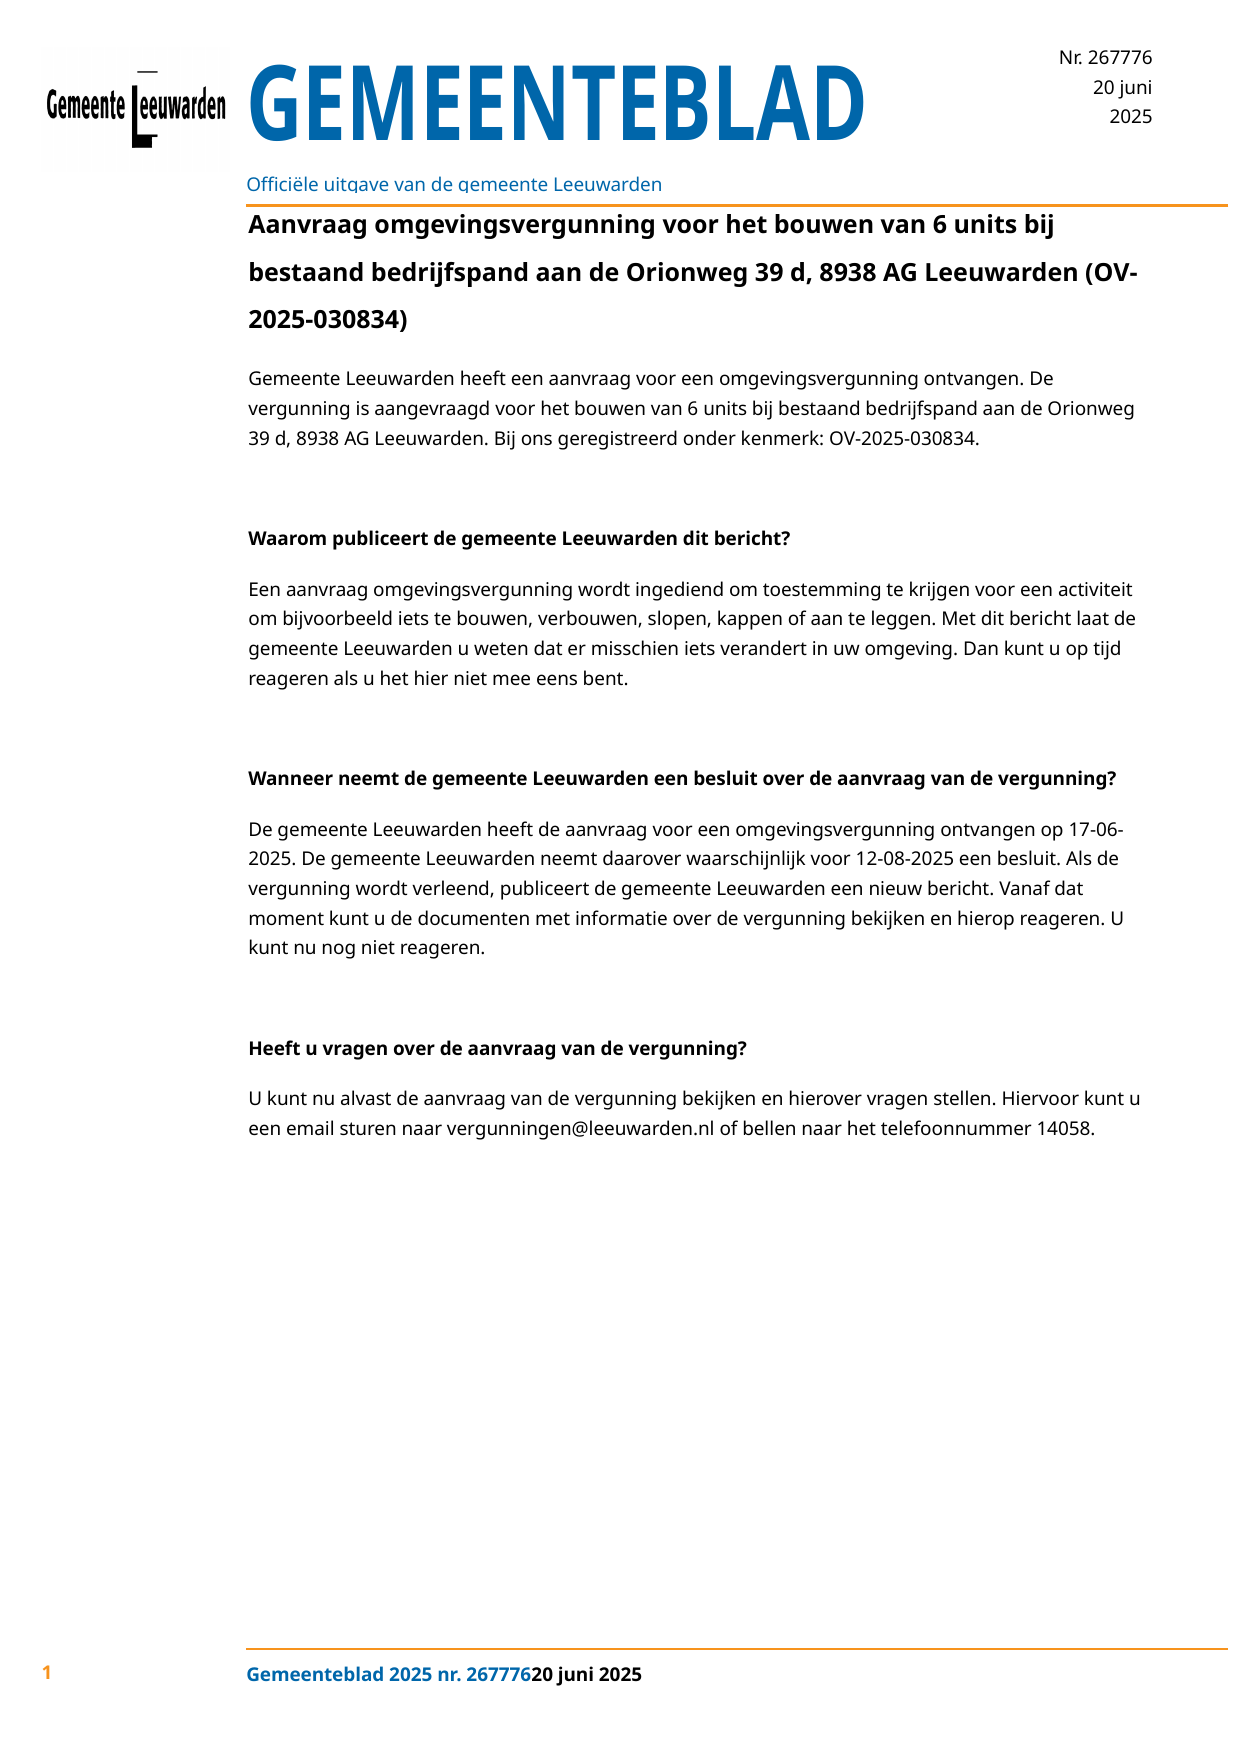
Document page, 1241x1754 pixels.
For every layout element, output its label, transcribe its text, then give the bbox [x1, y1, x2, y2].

text Een aanvraag omgevingsvergunning wordt ingediend om toestemming te krijgen voor een activiteit om bijvoorbeeld iets te bouwen, verbouwen, slopen, kappen of aan te leggen. Met dit bericht laat de gemeente Leeuwarden u weten dat er misschien iets verandert in uw omgeving. Dan kunt u op tijd reageren als u het hier niet mee eens bent. [248, 576, 1152, 690]
text Wanneer neemt de gemeente Leeuwarden een besluit over de aanvraag van de vergunning? [248, 766, 1152, 791]
text Waarom publiceert de gemeente Leeuwarden dit bericht? [248, 526, 1152, 551]
text Gemeente Leeuwarden heeft een aanvraag voor een omgevingsvergunning ontvangen. De vergunning is aangevraagd voor het bouwen van 6 units bij bestaand bedrijfspand aan de Orionweg 39 d, 8938 AG Leeuwarden. Bij ons geregistreerd onder kenmerk: OV-2025-030834. [248, 366, 1152, 450]
text Heeft u vragen over de aanvraag van de vergunning? [248, 1035, 1152, 1061]
picture [41, 47, 231, 172]
text De gemeente Leeuwarden heeft de aanvraag voor een omgevingsvergunning ontvangen op 17-06-2025. De gemeente Leeuwarden neemt daarover waarschijnlijk voor 12-08-2025 een besluit. Als de vergunning wordt verleend, publiceert de gemeente Leeuwarden een nieuw bericht. Vanaf dat moment kunt u de documenten met informatie over de vergunning bekijken en hierop reageren. U kunt nu nog niet reageren. [248, 816, 1152, 960]
text Aanvraag omgevingsvergunning voor het bouwen van 6 units bij bestaand bedrijfspand aan de Orionweg 39 d, 8938 AG Leeuwarden (OV-2025-030834) [248, 207, 1152, 336]
text U kunt nu alvast de aanvraag van de vergunning bekijken en hierover vragen stellen. Hiervoor kunt u een email sturen naar vergunningen@leeuwarden.nl of bellen naar het telefoonnummer 14058. [248, 1086, 1152, 1141]
